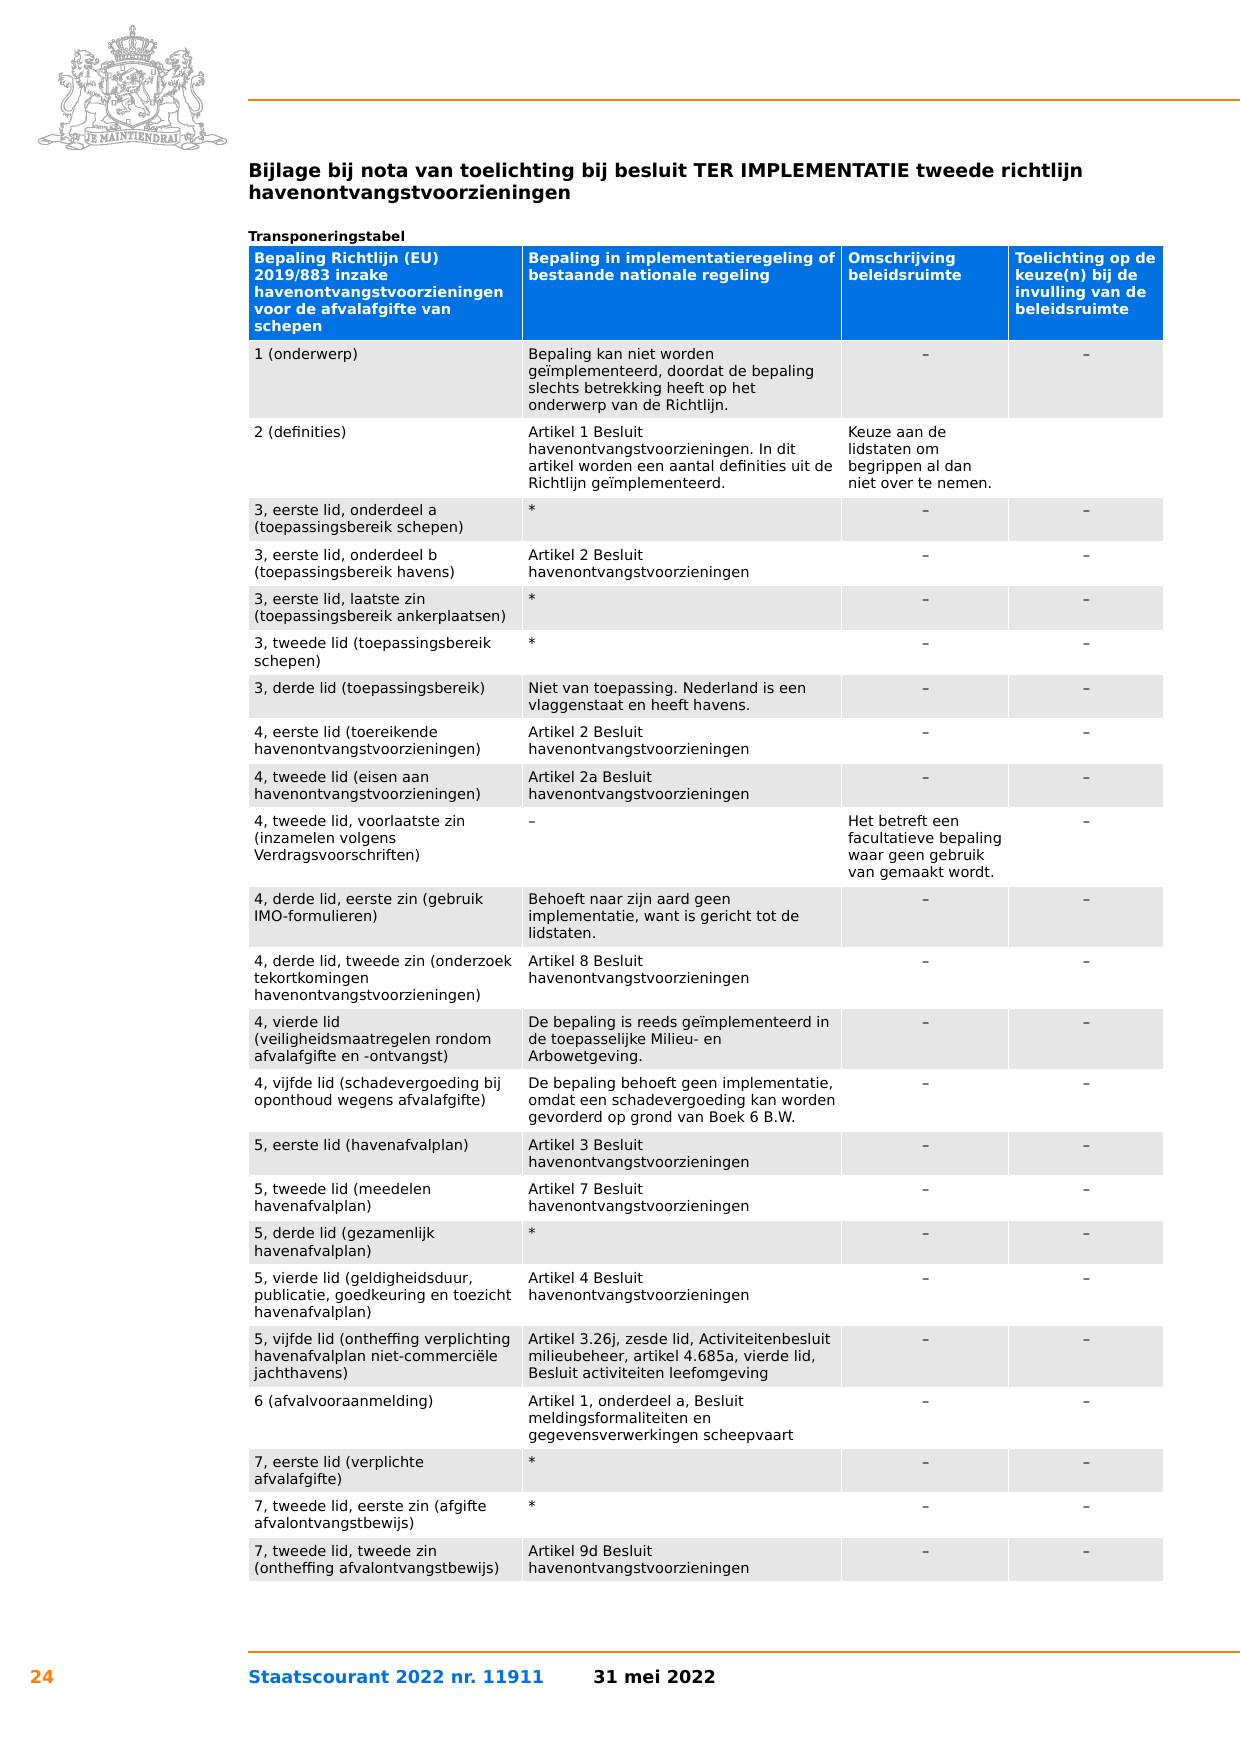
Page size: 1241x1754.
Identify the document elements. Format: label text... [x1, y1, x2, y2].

table_cell 5, vijfde lid (ontheffing verplichting havenafvalplan niet-commerciële jachthavens) [249, 1326, 522, 1387]
table_cell – [1009, 1132, 1163, 1175]
table_cell 4, tweede lid, voorlaatste zin (inzamelen volgens Verdragsvoorschriften) [249, 808, 522, 886]
table_cell 2 (definities) [249, 419, 522, 497]
table_cell 5, vierde lid (geldigheidsduur, publicatie, goedkeuring en toezicht havenafvalplan) [249, 1265, 522, 1325]
table_cell 1 (onderwerp) [249, 341, 522, 418]
picture [38, 25, 227, 150]
table_cell Artikel 1, onderdeel a, Besluit meldingsformaliteiten en gegevensverwerkingen scheepvaart [523, 1388, 841, 1448]
table_cell – [842, 631, 1008, 674]
table_cell Artikel 7 Besluit havenontvangstvoorzieningen [523, 1176, 841, 1220]
table_cell De bepaling behoeft geen implementatie, omdat een schadevergoeding kan worden gevorderd op grond van Boek 6 B.W. [523, 1071, 841, 1131]
table_cell Artikel 2a Besluit havenontvangstvoorzieningen [523, 764, 841, 807]
table_cell – [1009, 1494, 1163, 1537]
table_cell Bepaling Richtlijn (EU) 2019/883 inzake havenontvangstvoorzieningen voor de afvalafgifte van schepen [249, 246, 522, 340]
table_cell Bepaling in implementatieregeling of bestaande nationale regeling [523, 246, 841, 340]
table_cell – [1009, 1326, 1163, 1387]
table_cell – [842, 948, 1008, 1008]
table_cell 6 (afvalvooraanmelding) [249, 1388, 522, 1448]
table_cell 4, derde lid, eerste zin (gebruik IMO-formulieren) [249, 887, 522, 947]
table_cell – [842, 341, 1008, 418]
table_cell – [842, 675, 1008, 718]
table_cell [1009, 419, 1163, 497]
table_cell Keuze aan de lidstaten om begrippen al dan niet over te nemen. [842, 419, 1008, 497]
table_cell – [842, 1326, 1008, 1387]
table_cell 3, eerste lid, onderdeel b (toepassingsbereik havens) [249, 542, 522, 585]
table_cell – [1009, 675, 1163, 718]
table_header Transponeringstabel [248, 229, 1163, 244]
table_cell 4, vierde lid (veiligheidsmaatregelen rondom afvalafgifte en -ontvangst) [249, 1009, 522, 1069]
table_cell Artikel 1 Besluit havenontvangstvoorzieningen. In dit artikel worden een aantal definities uit de Richtlijn geïmplementeerd. [523, 419, 841, 497]
table_cell Artikel 4 Besluit havenontvangstvoorzieningen [523, 1265, 841, 1325]
table_cell – [1009, 498, 1163, 541]
table_cell Artikel 8 Besluit havenontvangstvoorzieningen [523, 948, 841, 1008]
table_cell Omschrijving beleidsruimte [842, 246, 1008, 340]
table_cell – [842, 1071, 1008, 1131]
table_cell – [1009, 1265, 1163, 1325]
table_cell – [842, 498, 1008, 541]
table_cell 5, tweede lid (meedelen havenafvalplan) [249, 1176, 522, 1220]
table_cell – [1009, 1009, 1163, 1069]
table_cell – [842, 764, 1008, 807]
table_cell – [842, 1388, 1008, 1448]
table_cell 4, vijfde lid (schadevergoeding bij oponthoud wegens afvalafgifte) [249, 1071, 522, 1131]
table_cell 4, eerste lid (toereikende havenontvangstvoorzieningen) [249, 720, 522, 763]
table_cell 5, derde lid (gezamenlijk havenafvalplan) [249, 1221, 522, 1264]
table_cell – [1009, 1388, 1163, 1448]
table_cell 5, eerste lid (havenafvalplan) [249, 1132, 522, 1175]
table_cell – [842, 1265, 1008, 1325]
table_cell Artikel 3.26j, zesde lid, Activiteitenbesluit milieubeheer, artikel 4.685a, vierde lid, Besluit activiteiten leefomgeving [523, 1326, 841, 1387]
table_cell Artikel 9d Besluit havenontvangstvoorzieningen [523, 1538, 841, 1581]
table_cell – [1009, 341, 1163, 418]
table_cell Het betreft een facultatieve bepaling waar geen gebruik van gemaakt wordt. [842, 808, 1008, 886]
table_cell – [842, 1449, 1008, 1492]
table_cell – [842, 586, 1008, 630]
table_cell 3, eerste lid, onderdeel a (toepassingsbereik schepen) [249, 498, 522, 541]
table_cell Niet van toepassing. Nederland is een vlaggenstaat en heeft havens. [523, 675, 841, 718]
table_cell 3, tweede lid (toepassingsbereik schepen) [249, 631, 522, 674]
table_cell – [1009, 1176, 1163, 1220]
table_cell – [1009, 887, 1163, 947]
table_cell – [842, 1132, 1008, 1175]
table_cell – [1009, 1071, 1163, 1131]
table_cell – [1009, 1449, 1163, 1492]
table_cell – [842, 1176, 1008, 1220]
table_cell 3, eerste lid, laatste zin (toepassingsbereik ankerplaatsen) [249, 586, 522, 630]
table_cell – [1009, 586, 1163, 630]
table_cell – [842, 1494, 1008, 1537]
table_cell Bepaling kan niet worden geïmplementeerd, doordat de bepaling slechts betrekking heeft op het onderwerp van de Richtlijn. [523, 341, 841, 418]
table_cell 7, tweede lid, tweede zin (ontheffing afvalontvangstbewijs) [249, 1538, 522, 1581]
table_cell – [842, 887, 1008, 947]
table_cell Artikel 2 Besluit havenontvangstvoorzieningen [523, 542, 841, 585]
table_cell – [842, 720, 1008, 763]
table_cell – [1009, 1538, 1163, 1581]
table_cell – [842, 542, 1008, 585]
table_cell – [523, 808, 841, 886]
table_cell 3, derde lid (toepassingsbereik) [249, 675, 522, 718]
table_cell Behoeft naar zijn aard geen implementatie, want is gericht tot de lidstaten. [523, 887, 841, 947]
table_cell – [1009, 764, 1163, 807]
table_cell Artikel 2 Besluit havenontvangstvoorzieningen [523, 720, 841, 763]
table_cell 4, derde lid, tweede zin (onderzoek tekortkomingen havenontvangstvoorzieningen) [249, 948, 522, 1008]
table_cell Artikel 3 Besluit havenontvangstvoorzieningen [523, 1132, 841, 1175]
table_cell Toelichting op de keuze(n) bij de invulling van de beleidsruimte [1009, 246, 1163, 340]
table_cell – [842, 1221, 1008, 1264]
table_cell * [523, 498, 841, 541]
table_cell – [1009, 542, 1163, 585]
table_cell – [842, 1538, 1008, 1581]
table_cell – [1009, 808, 1163, 886]
table_cell De bepaling is reeds geïmplementeerd in de toepasselijke Milieu- en Arbowetgeving. [523, 1009, 841, 1069]
table_cell 7, tweede lid, eerste zin (afgifte afvalontvangstbewijs) [249, 1494, 522, 1537]
table_cell * [523, 631, 841, 674]
table_cell – [1009, 1221, 1163, 1264]
table_cell * [523, 586, 841, 630]
table_cell – [842, 1009, 1008, 1069]
table_cell * [523, 1449, 841, 1492]
table_cell – [1009, 948, 1163, 1008]
table_cell 4, tweede lid (eisen aan havenontvangstvoorzieningen) [249, 764, 522, 807]
table_cell * [523, 1494, 841, 1537]
table_cell 7, eerste lid (verplichte afvalafgifte) [249, 1449, 522, 1492]
table_cell – [1009, 631, 1163, 674]
subtitle Bijlage bij nota van toelichting bij besluit TER IMPLEMENTATIE tweede richtlijn havenontvangstvoorzieningen [248, 160, 1163, 204]
table_cell – [1009, 720, 1163, 763]
table_cell * [523, 1221, 841, 1264]
